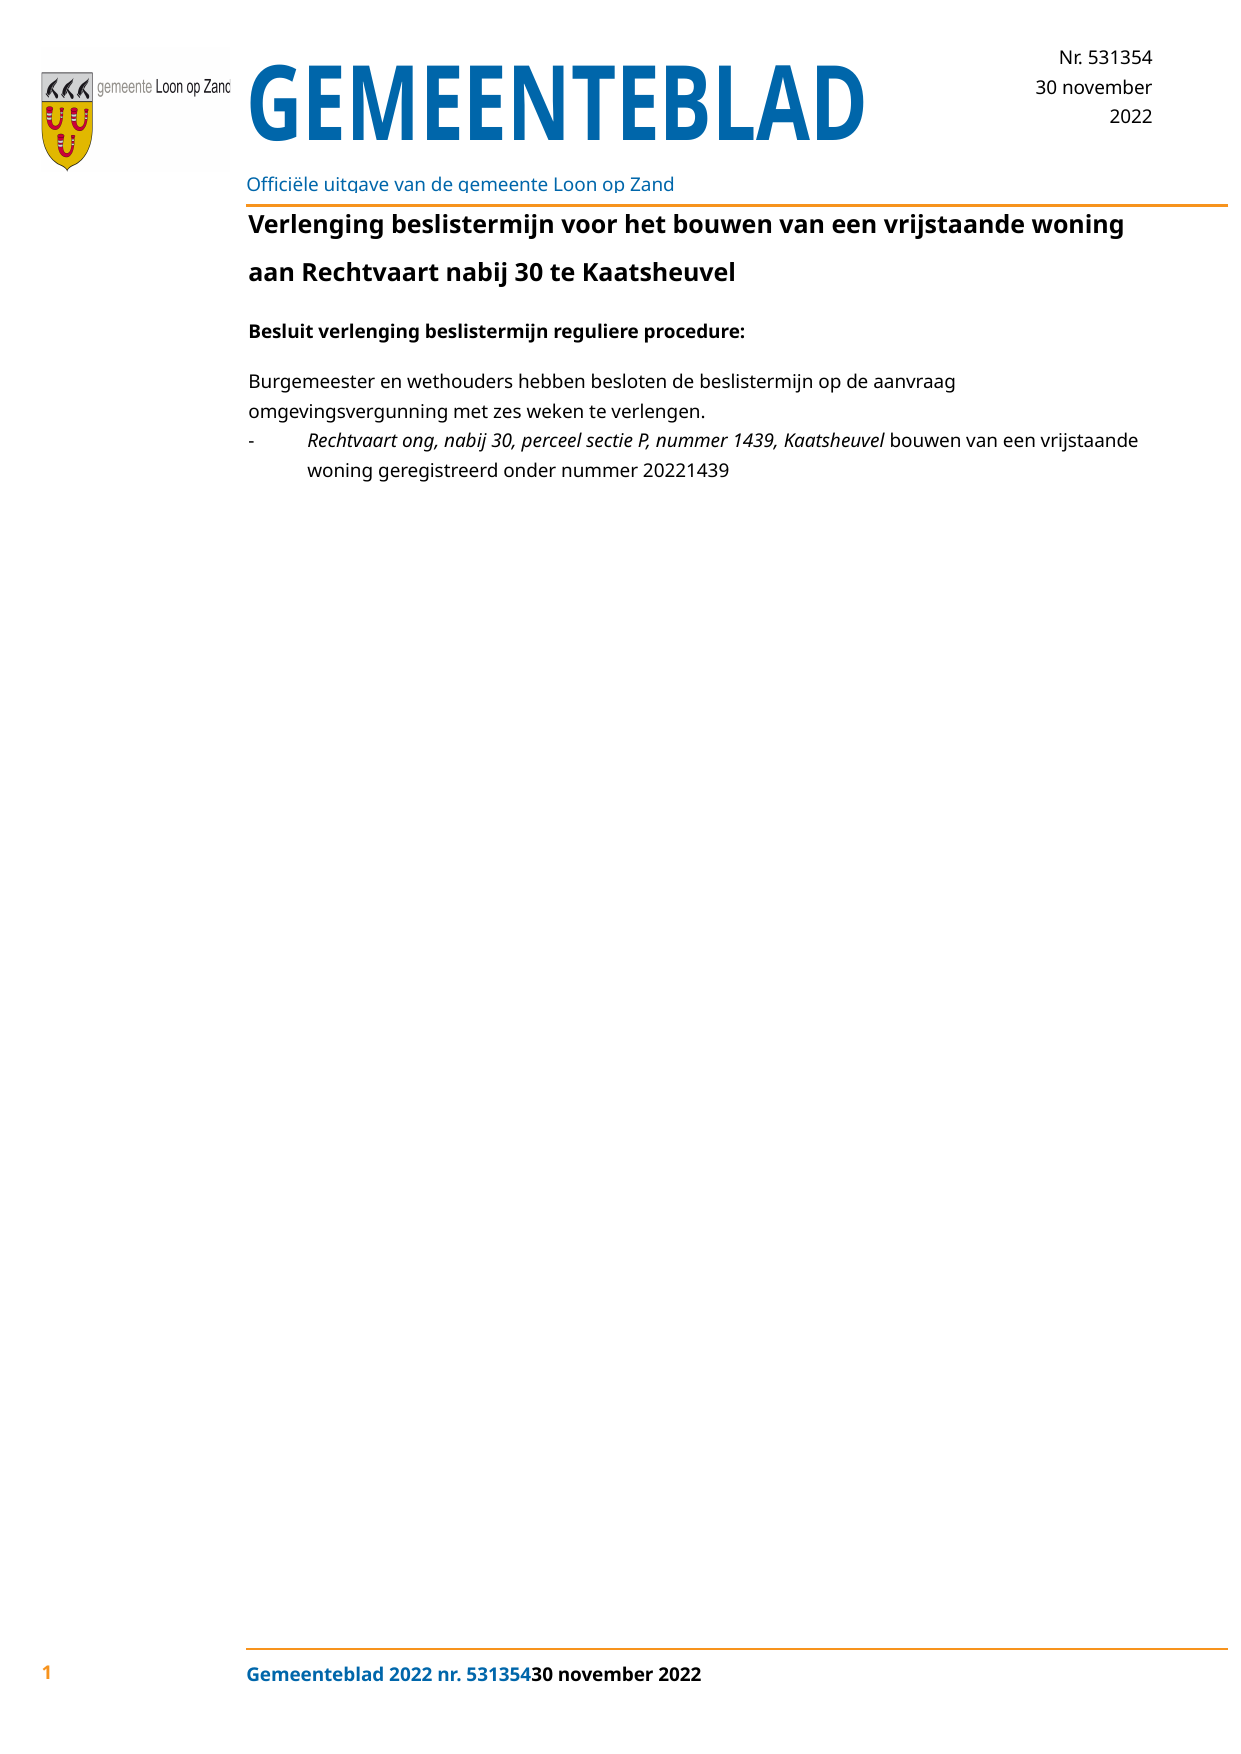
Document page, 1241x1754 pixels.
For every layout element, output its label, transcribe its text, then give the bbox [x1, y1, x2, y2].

text Burgemeester en wethouders hebben besloten de beslistermijn op de aanvraag omgevingsvergunning met zes weken te verlengen. [248, 368, 1152, 424]
picture [41, 47, 231, 172]
text Verlenging beslistermijn voor het bouwen van een vrijstaande woning aan Rechtvaart nabij 30 te Kaatsheuvel [248, 207, 1152, 288]
text Besluit verlenging beslistermijn reguliere procedure: [248, 318, 1152, 344]
list Rechtvaart ong, nabij 30, perceel sectie P, nummer 1439, Kaatsheuvel bouwen van een vrijstaande woning geregistreerd onder nummer 20221439 [248, 427, 1152, 483]
